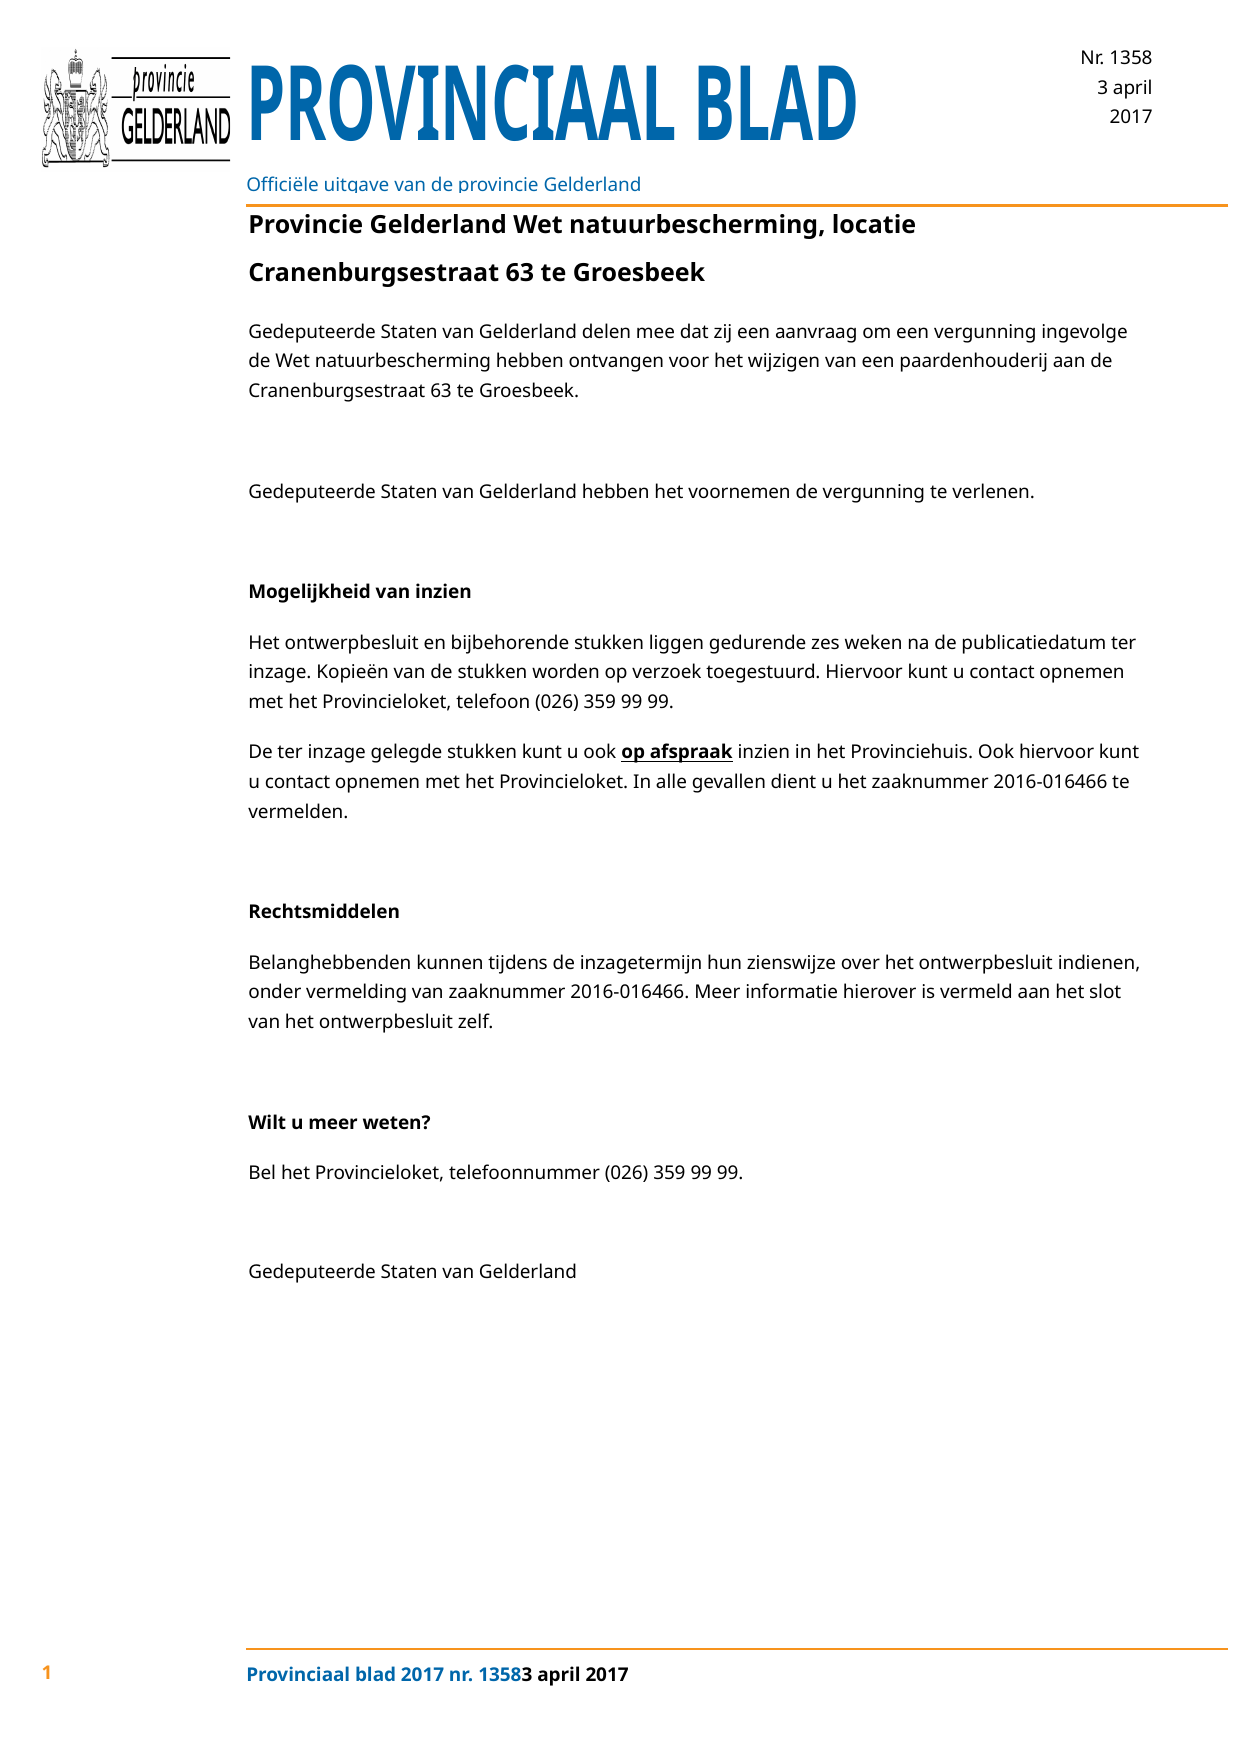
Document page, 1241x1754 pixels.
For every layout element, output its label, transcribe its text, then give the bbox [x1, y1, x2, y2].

text Mogelijkheid van inzien [248, 579, 1152, 604]
text Bel het Provincieloket, telefoonnummer (026) 359 99 99. [248, 1159, 1152, 1185]
text Gedeputeerde Staten van Gelderland delen mee dat zij een aanvraag om een vergunning ingevolge de Wet natuurbescherming hebben ontvangen voor het wijzigen van een paardenhouderij aan de Cranenburgsestraat 63 te Groesbeek. [248, 318, 1152, 403]
text Provincie Gelderland Wet natuurbescherming, locatie Cranenburgsestraat 63 te Groesbeek [248, 207, 1152, 288]
text Wilt u meer weten? [248, 1109, 1152, 1135]
text Gedeputeerde Staten van Gelderland [248, 1258, 1152, 1283]
text Rechtsmiddelen [248, 899, 1152, 924]
picture [41, 47, 231, 172]
text Gedeputeerde Staten van Gelderland hebben het voornemen de vergunning te verlenen. [248, 478, 1152, 504]
text Het ontwerpbesluit en bijbehorende stukken liggen gedurende zes weken na de publicatiedatum ter inzage. Kopieën van de stukken worden op verzoek toegestuurd. Hiervoor kunt u contact opnemen met het Provincieloket, telefoon (026) 359 99 99. [248, 629, 1152, 714]
text Belanghebbenden kunnen tijdens de inzagetermijn hun zienswijze over het ontwerpbesluit indienen, onder vermelding van zaaknummer 2016-016466. Meer informatie hierover is vermeld aan het slot van het ontwerpbesluit zelf. [248, 949, 1152, 1034]
text De ter inzage gelegde stukken kunt u ook op afspraak inzien in het Provinciehuis. Ook hiervoor kunt u contact opnemen met het Provincieloket. In alle gevallen dient u het zaaknummer 2016-016466 te vermelden. [248, 739, 1152, 824]
